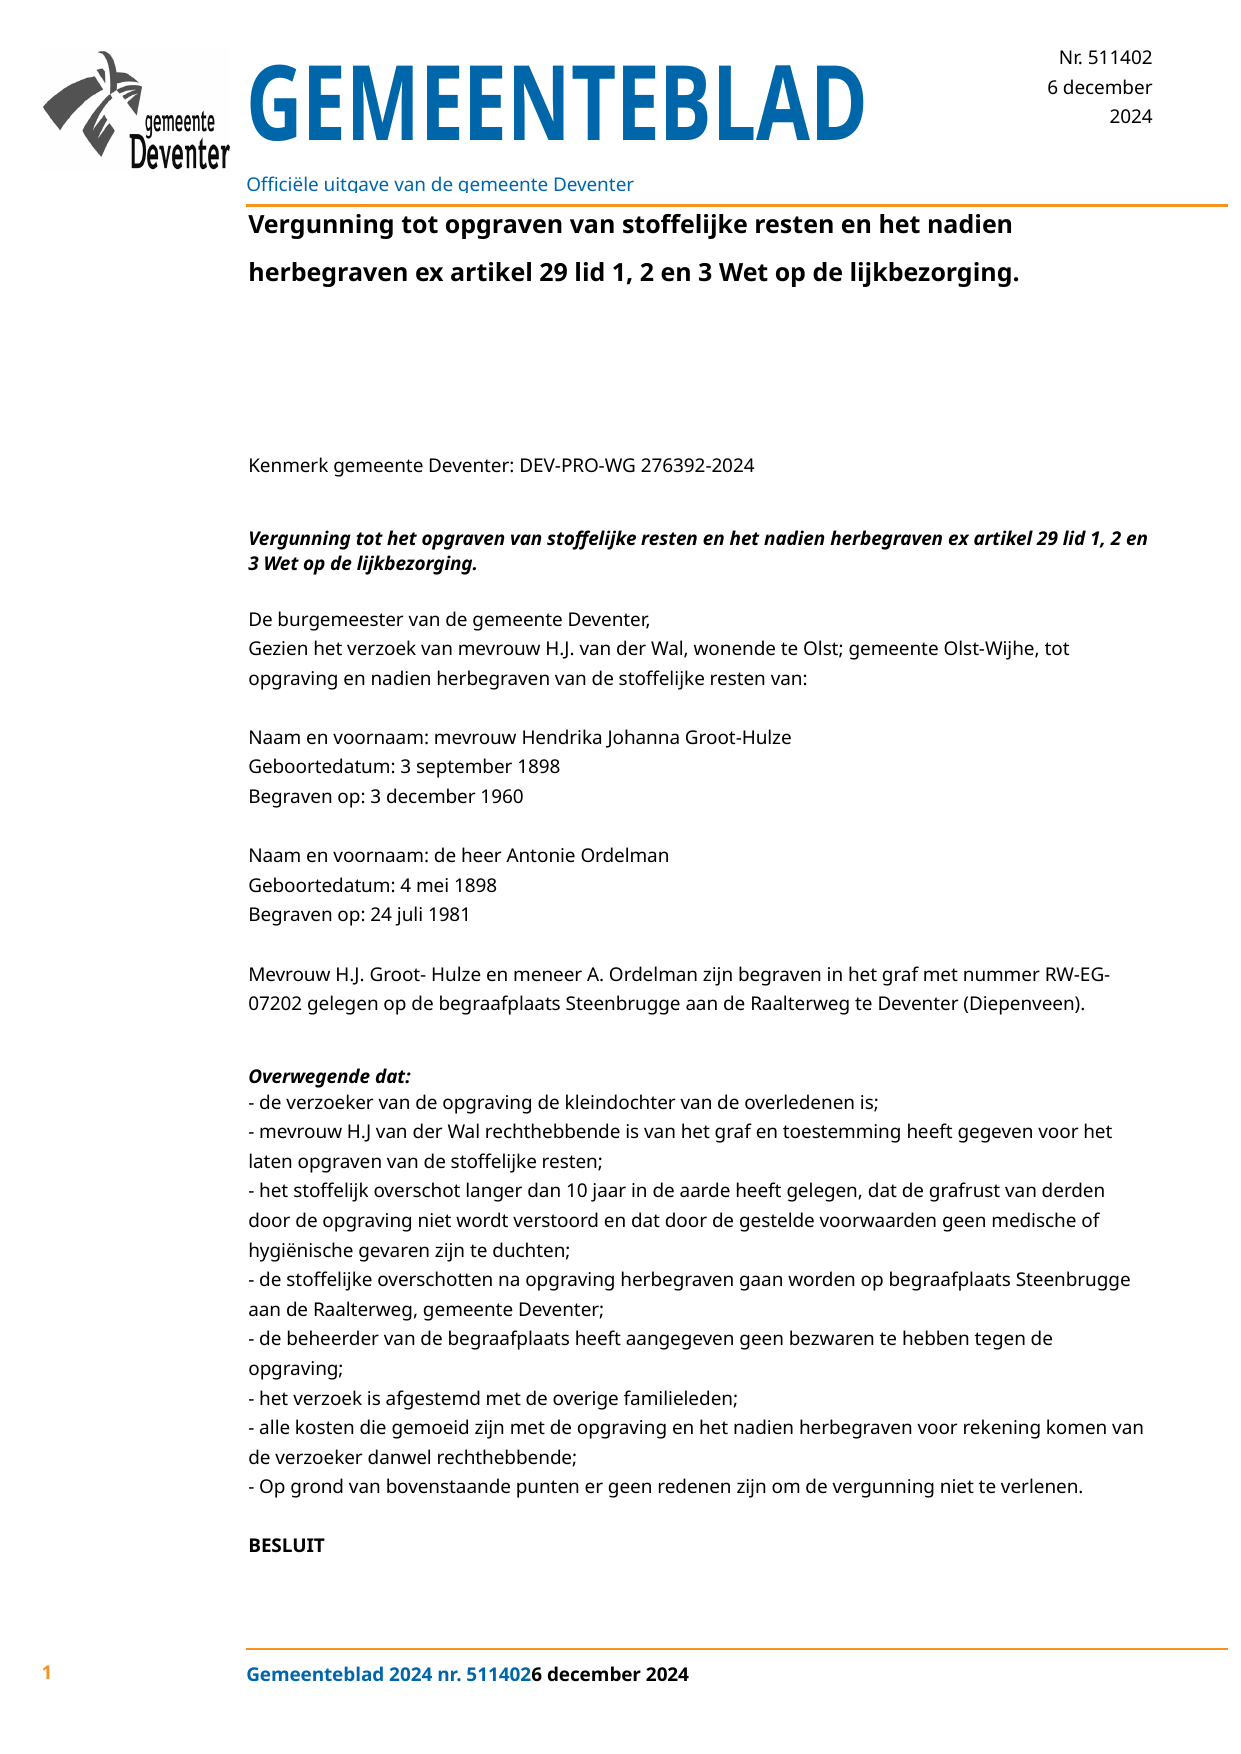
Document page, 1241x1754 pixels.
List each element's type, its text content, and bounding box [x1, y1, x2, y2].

text - Op grond van bovenstaande punten er geen redenen zijn om de vergunning niet te verlenen. [248, 1473, 1152, 1499]
text - de verzoeker van de opgraving de kleindochter van de overledenen is; [248, 1089, 1152, 1114]
text BESLUIT [248, 1533, 1152, 1558]
text - alle kosten die gemoeid zijn met de opgraving en het nadien herbegraven voor rekening komen van de verzoeker danwel rechthebbende; [248, 1414, 1152, 1469]
text Naam en voornaam: de heer Antonie Ordelman [248, 842, 1152, 868]
text Begraven op: 24 juli 1981 [248, 902, 1152, 927]
text Overwegende dat: [248, 1063, 1152, 1089]
text Kenmerk gemeente Deventer: DEV-PRO-WG 276392-2024 [248, 452, 1152, 478]
text - de beheerder van de begraafplaats heeft aangegeven geen bezwaren te hebben tegen de opgraving; [248, 1326, 1152, 1381]
text - mevrouw H.J van der Wal rechthebbende is van het graf en toestemming heeft gegeven voor het laten opgraven van de stoffelijke resten; [248, 1118, 1152, 1174]
picture [41, 47, 231, 172]
text Vergunning tot het opgraven van stoffelijke resten en het nadien herbegraven ex artikel 29 lid 1, 2 en 3 Wet op de lijkbezorging. [248, 525, 1152, 576]
text - het verzoek is afgestemd met de overige familieleden; [248, 1385, 1152, 1410]
text Gezien het verzoek van mevrouw H.J. van der Wal, wonende te Olst; gemeente Olst-Wijhe, tot opgraving en nadien herbegraven van de stoffelijke resten van: [248, 635, 1152, 691]
text Mevrouw H.J. Groot- Hulze en meneer A. Ordelman zijn begraven in het graf met nummer RW-EG-07202 gelegen op de begraafplaats Steenbrugge aan de Raalterweg te Deventer (Diepenveen). [248, 961, 1152, 1016]
text De burgemeester van de gemeente Deventer, [248, 606, 1152, 632]
text - het stoffelijk overschot langer dan 10 jaar in de aarde heeft gelegen, dat de grafrust van derden door de opgraving niet wordt verstoord en dat door de gestelde voorwaarden geen medische of hygiënische gevaren zijn te duchten; [248, 1178, 1152, 1262]
text Vergunning tot opgraven van stoffelijke resten en het nadien herbegraven ex artikel 29 lid 1, 2 en 3 Wet op de lijkbezorging. [248, 207, 1152, 288]
text - de stoffelijke overschotten na opgraving herbegraven gaan worden op begraafplaats Steenbrugge aan de Raalterweg, gemeente Deventer; [248, 1266, 1152, 1322]
text Geboortedatum: 4 mei 1898 [248, 872, 1152, 898]
text Naam en voornaam: mevrouw Hendrika Johanna Groot-Hulze [248, 724, 1152, 750]
text Begraven op: 3 december 1960 [248, 783, 1152, 809]
text Geboortedatum: 3 september 1898 [248, 754, 1152, 779]
